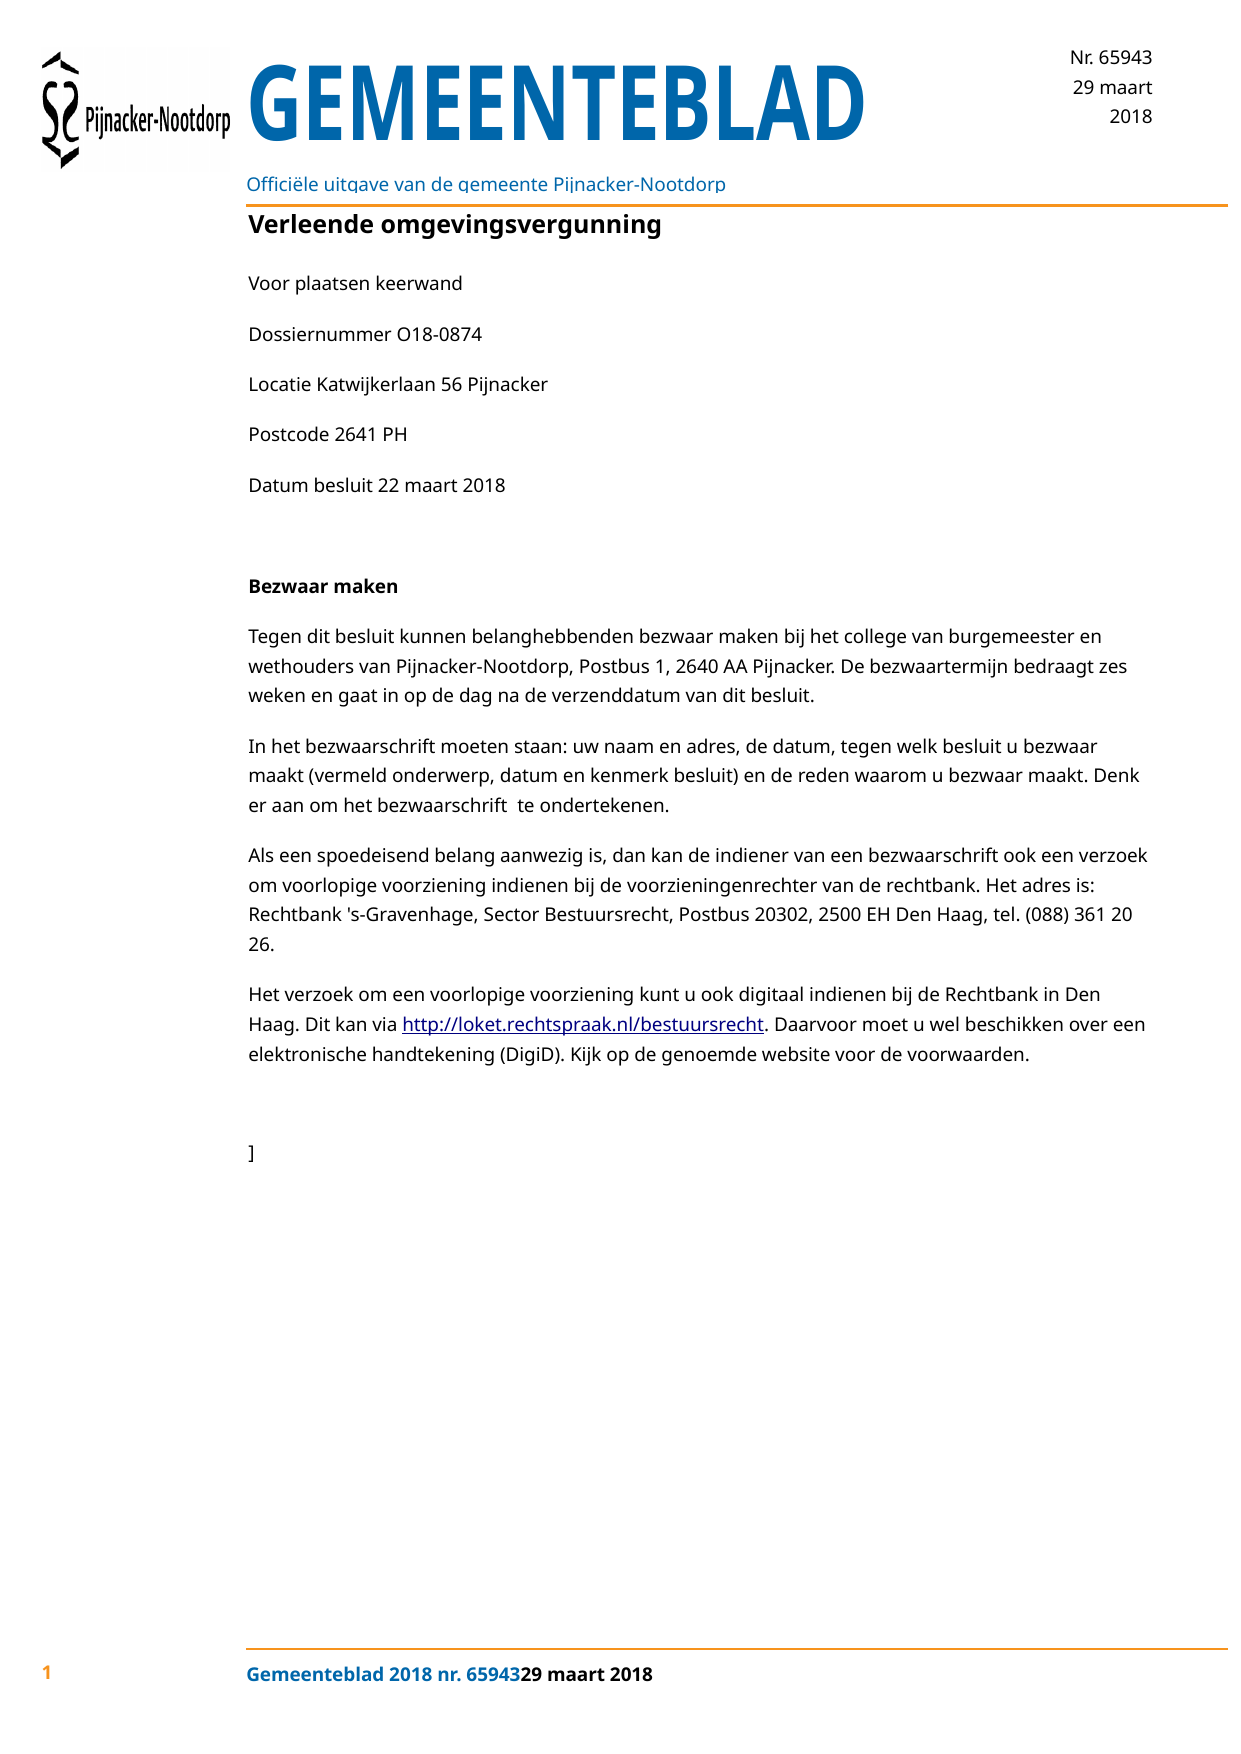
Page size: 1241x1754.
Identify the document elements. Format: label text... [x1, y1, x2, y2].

text Locatie Katwijkerlaan 56 Pijnacker [248, 371, 1152, 397]
text ] [248, 1139, 1152, 1165]
text Bezwaar maken [248, 573, 1152, 598]
text Als een spoedeisend belang aanwezig is, dan kan de indiener van een bezwaarschrift ook een verzoek om voorlopige voorziening indienen bij de voorzieningenrechter van de rechtbank. Het adres is: Rechtbank 's-Gravenhage, Sector Bestuursrecht, Postbus 20302, 2500 EH Den Haag, tel. (088) 361 20 26. [248, 842, 1152, 957]
text Voor plaatsen keerwand [248, 270, 1152, 296]
text Dossiernummer O18-0874 [248, 321, 1152, 346]
text In het bezwaarschrift moeten staan: uw naam en adres, de datum, tegen welk besluit u bezwaar maakt (vermeld onderwerp, datum en kenmerk besluit) en de reden waarom u bezwaar maakt. Denk er aan om het bezwaarschrift te ondertekenen. [248, 733, 1152, 818]
text Tegen dit besluit kunnen belanghebbenden bezwaar maken bij het college van burgemeester en wethouders van Pijnacker-Nootdorp, Postbus 1, 2640 AA Pijnacker. De bezwaartermijn bedraagt zes weken en gaat in op de dag na de verzenddatum van dit besluit. [248, 623, 1152, 708]
text Het verzoek om een voorlopige voorziening kunt u ook digitaal indienen bij de Rechtbank in Den Haag. Dit kan via http://loket.rechtspraak.nl/bestuursrecht. Daarvoor moet u wel beschikken over een elektronische handtekening (DigiD). Kijk op de genoemde website voor de voorwaarden. [248, 982, 1152, 1066]
text Verleende omgevingsvergunning [248, 207, 1152, 241]
text Postcode 2641 PH [248, 422, 1152, 447]
text Datum besluit 22 maart 2018 [248, 472, 1152, 498]
picture [41, 47, 231, 172]
